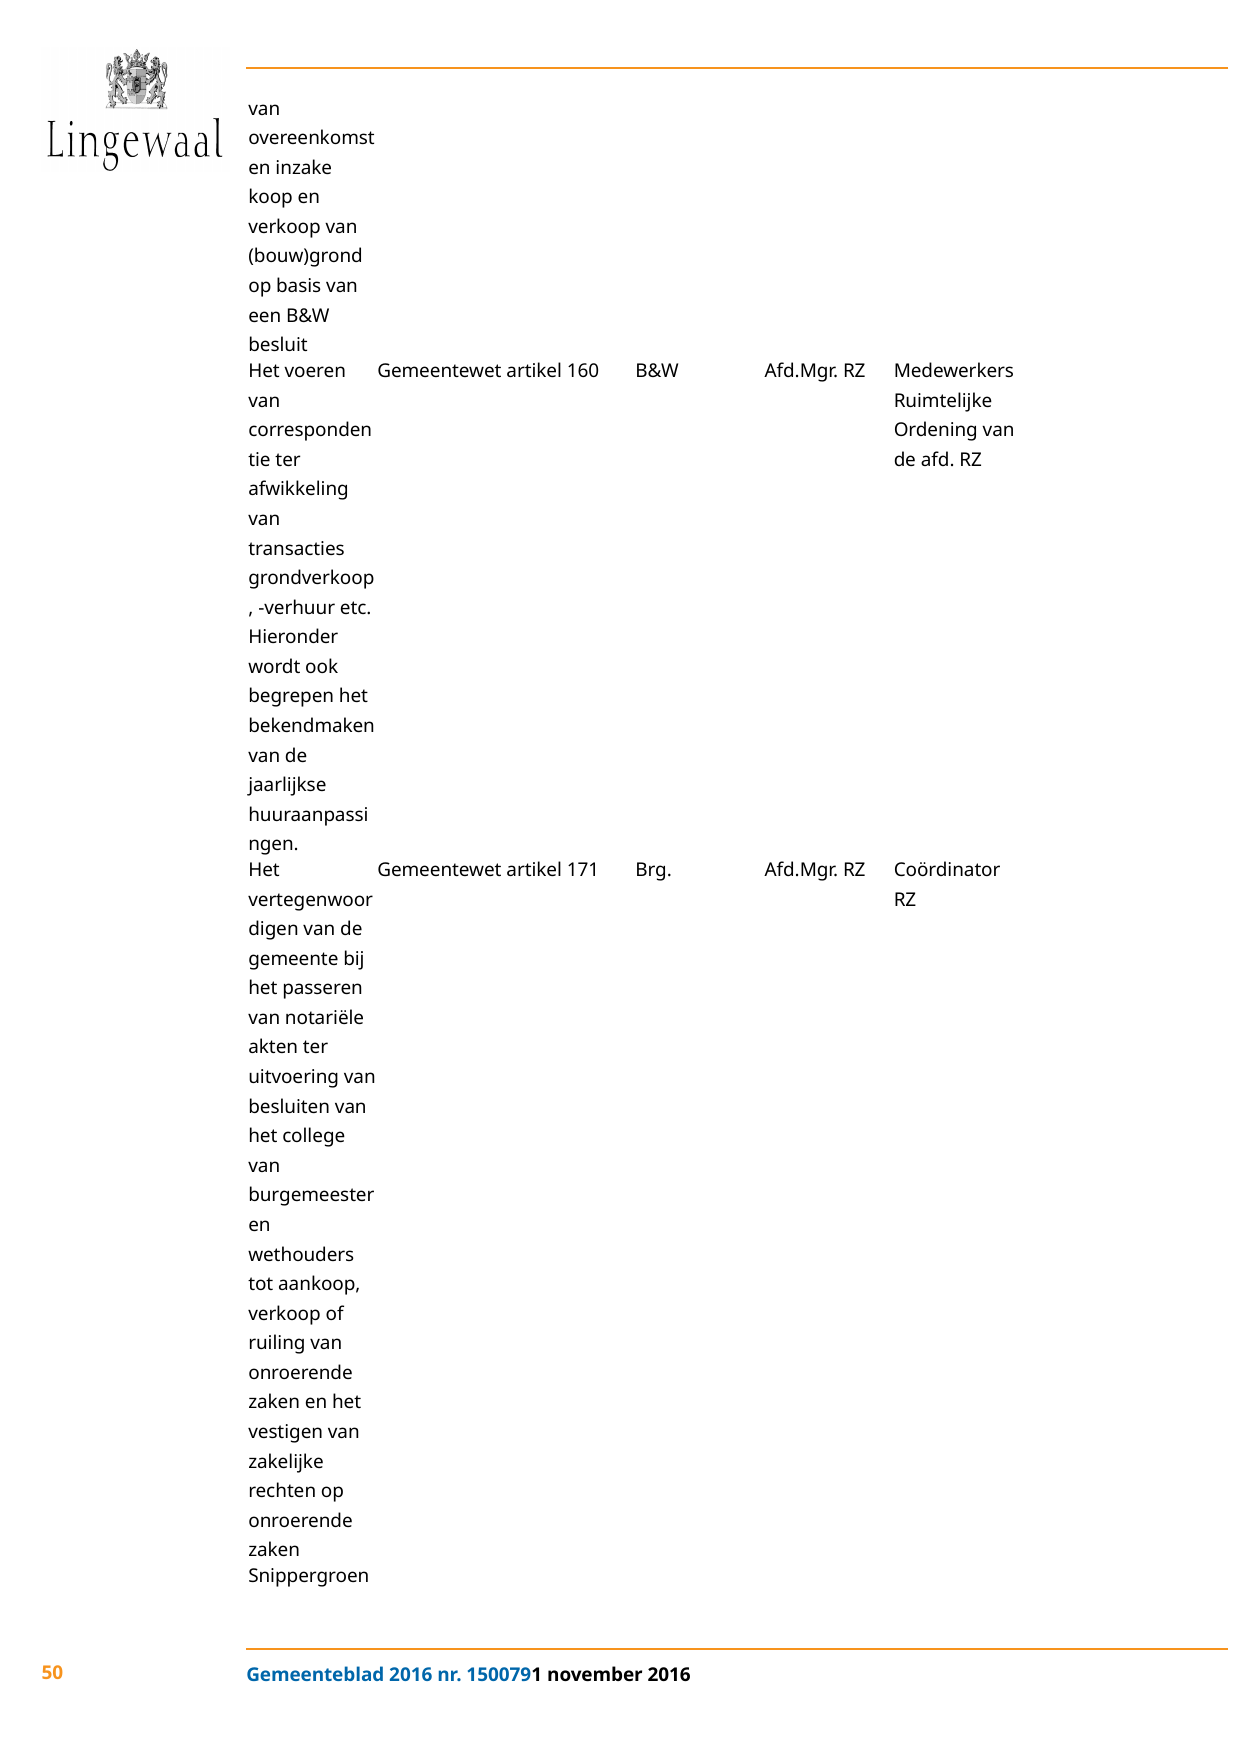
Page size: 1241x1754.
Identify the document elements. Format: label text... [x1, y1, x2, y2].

table_cell [377, 95, 506, 357]
table_cell artikel 171 [506, 856, 635, 1562]
table_cell Afd.Mgr. RZ [764, 357, 893, 856]
table_cell B&W [635, 357, 764, 856]
table_cell Afd.Mgr. RZ [764, 856, 893, 1562]
table_cell [764, 95, 893, 357]
table_cell Snippergroen [248, 1563, 377, 1588]
table_cell [635, 1563, 764, 1588]
table_cell artikel 160 [506, 357, 635, 856]
table_cell [1023, 1563, 1152, 1588]
table_cell [1023, 856, 1152, 1562]
table_cell Gemeentewet [377, 357, 506, 856]
table_cell [377, 1563, 506, 1588]
table_cell Medewerkers Ruimtelijke Ordening van de afd. RZ [894, 357, 1022, 856]
table_cell [506, 1563, 635, 1588]
table_cell [894, 1563, 1022, 1588]
table_cell [894, 95, 1022, 357]
table_cell van overeenkomsten inzake koop en verkoop van (bouw)grond op basis van een B&W besluit [248, 95, 377, 357]
table_cell Coördinator RZ [894, 856, 1022, 1562]
table_cell Het vertegenwoordigen van de gemeente bij het passeren van notariële akten ter uitvoering van besluiten van het college van burgemeester en wethouders tot aankoop, verkoop of ruiling van onroerende zaken en het vestigen van zakelijke rechten op onroerende zaken [248, 856, 377, 1562]
table_cell [506, 95, 635, 357]
picture [41, 47, 231, 172]
table_cell [764, 1563, 893, 1588]
table_cell Brg. [635, 856, 764, 1562]
table_cell [635, 95, 764, 357]
table_cell [1023, 95, 1152, 357]
table_cell Gemeentewet [377, 856, 506, 1562]
table_cell [1023, 357, 1152, 856]
table_cell Het voeren van correspondentie ter afwikkeling van transacties grondverkoop, -verhuur etc. Hieronder wordt ook begrepen het bekendmaken van de jaarlijkse huuraanpassingen. [248, 357, 377, 856]
